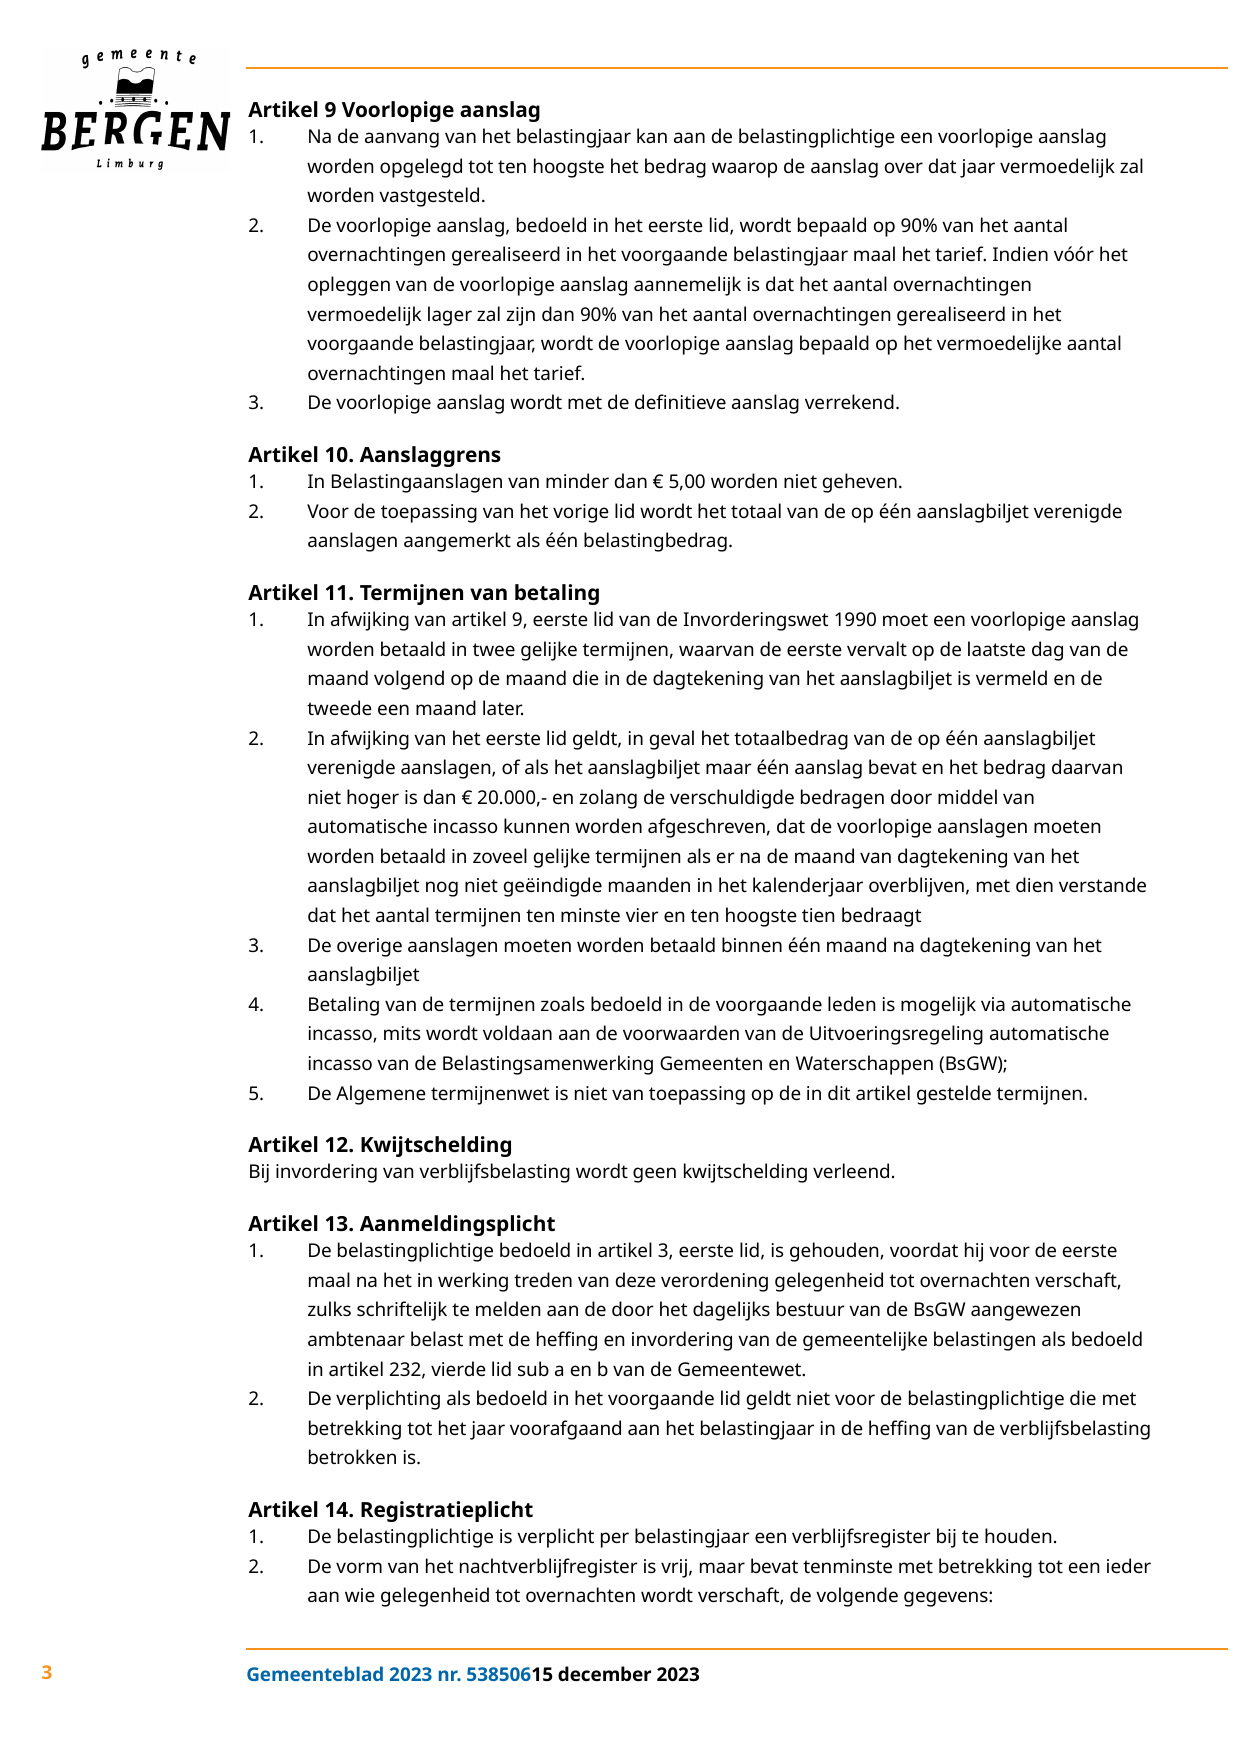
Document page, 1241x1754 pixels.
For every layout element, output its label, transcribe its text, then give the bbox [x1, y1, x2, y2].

list Na de aanvang van het belastingjaar kan aan de belastingplichtige een voorlopige aanslag worden opgelegd tot ten hoogste het bedrag waarop de aanslag over dat jaar vermoedelijk zal worden vastgesteld. [248, 123, 1152, 208]
text Artikel 14. Registratieplicht [248, 1495, 1152, 1523]
list In afwijking van het eerste lid geldt, in geval het totaalbedrag van de op één aanslagbiljet verenigde aanslagen, of als het aanslagbiljet maar één aanslag bevat en het bedrag daarvan niet hoger is dan € 20.000,- en zolang de verschuldigde bedragen door middel van automatische incasso kunnen worden afgeschreven, dat de voorlopige aanslagen moeten worden betaald in zoveel gelijke termijnen als er na de maand van dagtekening van het aanslagbiljet nog niet geëindigde maanden in het kalenderjaar overblijven, met dien verstande dat het aantal termijnen ten minste vier en ten hoogste tien bedraagt [248, 725, 1152, 928]
list De overige aanslagen moeten worden betaald binnen één maand na dagtekening van het aanslagbiljet [248, 932, 1152, 987]
list De vorm van het nachtverblijfregister is vrij, maar bevat tenminste met betrekking tot een ieder aan wie gelegenheid tot overnachten wordt verschaft, de volgende gegevens: [248, 1553, 1152, 1608]
list De belastingplichtige is verplicht per belastingjaar een verblijfsregister bij te houden. [248, 1523, 1152, 1549]
list De belastingplichtige bedoeld in artikel 3, eerste lid, is gehouden, voordat hij voor de eerste maal na het in werking treden van deze verordening gelegenheid tot overnachten verschaft, zulks schriftelijk te melden aan de door het dagelijks bestuur van de BsGW aangewezen ambtenaar belast met de heffing en invordering van de gemeentelijke belastingen als bedoeld in artikel 232, vierde lid sub a en b van de Gemeentewet. [248, 1237, 1152, 1381]
text Artikel 12. Kwijtschelding [248, 1130, 1152, 1158]
text Artikel 10. Aanslaggrens [248, 440, 1152, 468]
list Betaling van de termijnen zoals bedoeld in de voorgaande leden is mogelijk via automatische incasso, mits wordt voldaan aan de voorwaarden van de Uitvoeringsregeling automatische incasso van de Belastingsamenwerking Gemeenten en Waterschappen (BsGW); [248, 991, 1152, 1076]
list De Algemene termijnenwet is niet van toepassing op de in dit artikel gestelde termijnen. [248, 1080, 1152, 1105]
list De verplichting als bedoeld in het voorgaande lid geldt niet voor de belastingplichtige die met betrekking tot het jaar voorafgaand aan het belastingjaar in de heffing van de verblijfsbelasting betrokken is. [248, 1385, 1152, 1470]
text Artikel 13. Aanmeldingsplicht [248, 1209, 1152, 1237]
list De voorlopige aanslag, bedoeld in het eerste lid, wordt bepaald op 90% van het aantal overnachtingen gerealiseerd in het voorgaande belastingjaar maal het tarief. Indien vóór het opleggen van de voorlopige aanslag aannemelijk is dat het aantal overnachtingen vermoedelijk lager zal zijn dan 90% van het aantal overnachtingen gerealiseerd in het voorgaande belastingjaar, wordt de voorlopige aanslag bepaald op het vermoedelijke aantal overnachtingen maal het tarief. [248, 212, 1152, 386]
list Voor de toepassing van het vorige lid wordt het totaal van de op één aanslagbiljet verenigde aanslagen aangemerkt als één belastingbedrag. [248, 498, 1152, 553]
list De voorlopige aanslag wordt met de definitieve aanslag verrekend. [248, 389, 1152, 415]
list In Belastingaanslagen van minder dan € 5,00 worden niet geheven. [248, 468, 1152, 494]
list In afwijking van artikel 9, eerste lid van de Invorderingswet 1990 moet een voorlopige aanslag worden betaald in twee gelijke termijnen, waarvan de eerste vervalt op de laatste dag van de maand volgend op de maand die in de dagtekening van het aanslagbiljet is vermeld en de tweede een maand later. [248, 606, 1152, 721]
text Artikel 11. Termijnen van betaling [248, 578, 1152, 606]
text Artikel 9 Voorlopige aanslag [248, 95, 1152, 123]
picture [41, 47, 231, 172]
text Bij invordering van verblijfsbelasting wordt geen kwijtschelding verleend. [248, 1158, 1152, 1184]
